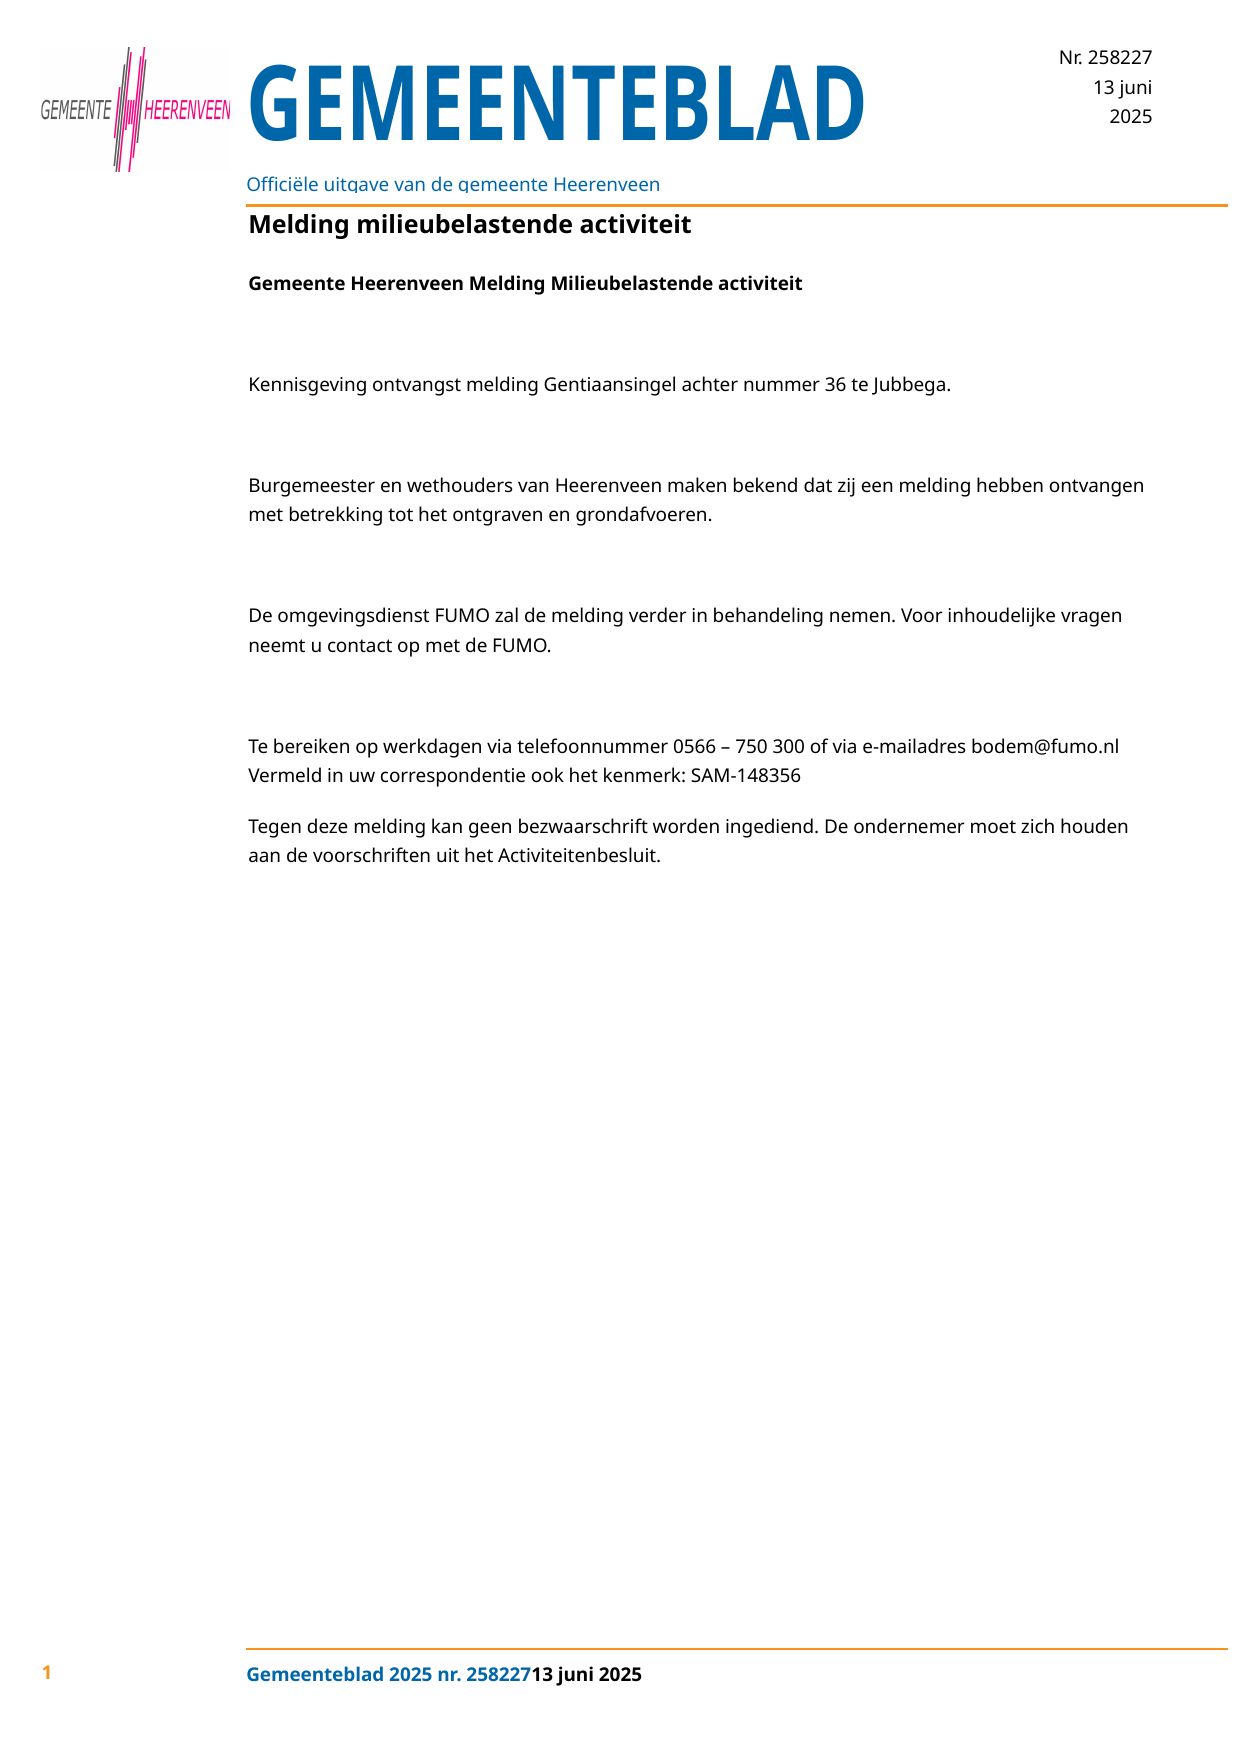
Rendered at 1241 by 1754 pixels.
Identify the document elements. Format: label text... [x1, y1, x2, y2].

text Kennisgeving ontvangst melding Gentiaansingel achter nummer 36 te Jubbega. [248, 371, 1152, 397]
text Melding milieubelastende activiteit [248, 207, 1152, 241]
text Burgemeester en wethouders van Heerenveen maken bekend dat zij een melding hebben ontvangen met betrekking tot het ontgraven en grondafvoeren. [248, 472, 1152, 527]
text Gemeente Heerenveen Melding Milieubelastende activiteit [248, 270, 1152, 296]
text De omgevingsdienst FUMO zal de melding verder in behandeling nemen. Voor inhoudelijke vragen neemt u contact op met de FUMO. [248, 602, 1152, 658]
text Tegen deze melding kan geen bezwaarschrift worden ingediend. De ondernemer moet zich houden aan de voorschriften uit het Activiteitenbesluit. [248, 813, 1152, 868]
picture [41, 47, 231, 172]
text Te bereiken op werkdagen via telefoonnummer 0566 – 750 300 of via e-mailadres bodem@fumo.nl Vermeld in uw correspondentie ook het kenmerk: SAM-148356 [248, 733, 1152, 788]
